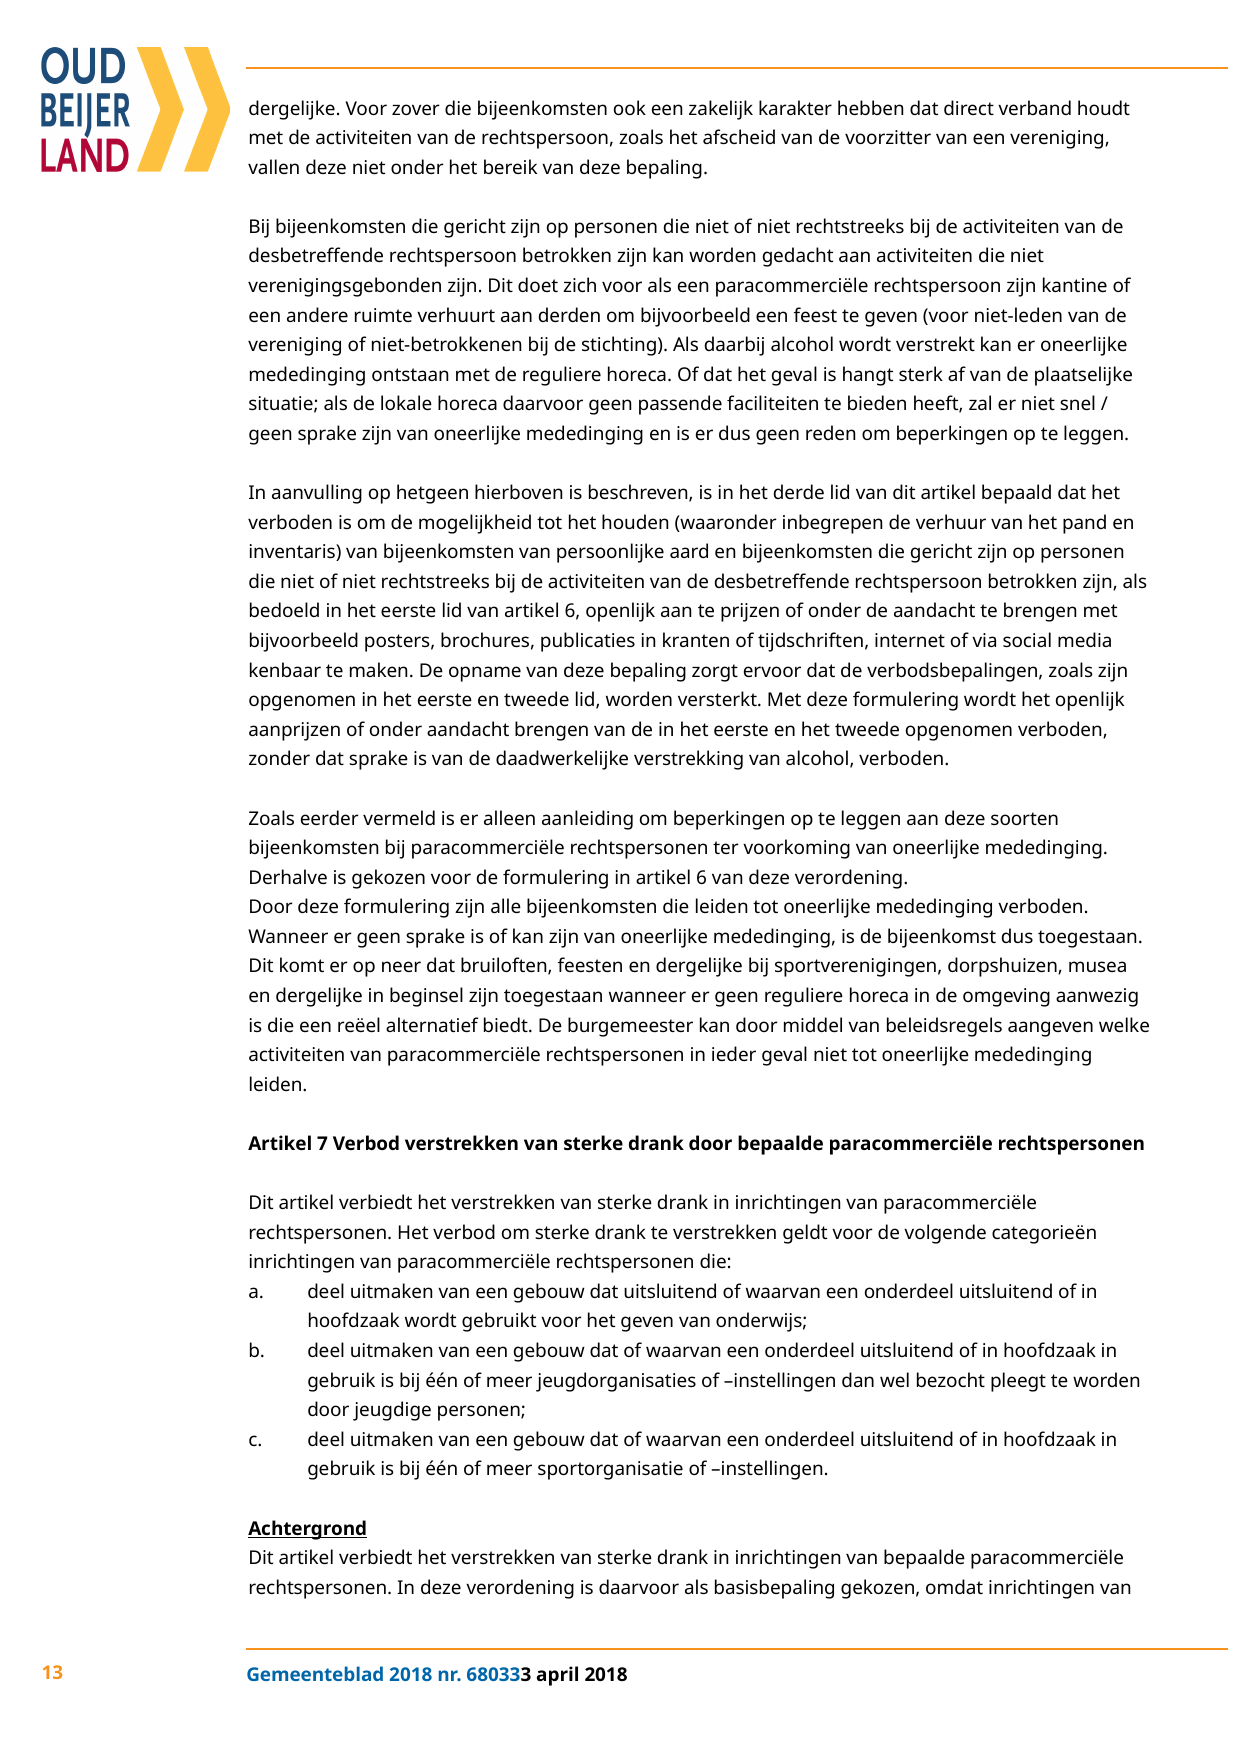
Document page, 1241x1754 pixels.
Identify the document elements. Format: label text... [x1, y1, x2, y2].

list deel uitmaken van een gebouw dat of waarvan een onderdeel uitsluitend of in hoofdzaak in gebruik is bij één of meer jeugdorganisaties of –instellingen dan wel bezocht pleegt te worden door jeugdige personen; [248, 1337, 1152, 1422]
text Bij bijeenkomsten die gericht zijn op personen die niet of niet rechtstreeks bij de activiteiten van de desbetreffende rechtspersoon betrokken zijn kan worden gedacht aan activiteiten die niet verenigingsgebonden zijn. Dit doet zich voor als een paracommerciële rechtspersoon zijn kantine of een andere ruimte verhuurt aan derden om bijvoorbeeld een feest te geven (voor niet-leden van de vereniging of niet-betrokkenen bij de stichting). Als daarbij alcohol wordt verstrekt kan er oneerlijke mededinging ontstaan met de reguliere horeca. Of dat het geval is hangt sterk af van de plaatselijke situatie; als de lokale horeca daarvoor geen passende faciliteiten te bieden heeft, zal er niet snel / geen sprake zijn van oneerlijke mededinging en is er dus geen reden om beperkingen op te leggen. [248, 213, 1152, 446]
picture [41, 47, 231, 172]
text Artikel 7 Verbod verstrekken van sterke drank door bepaalde paracommerciële rechtspersonen [248, 1130, 1152, 1156]
text Zoals eerder vermeld is er alleen aanleiding om beperkingen op te leggen aan deze soorten bijeenkomsten bij paracommerciële rechtspersonen ter voorkoming van oneerlijke mededinging. Derhalve is gekozen voor de formulering in artikel 6 van deze verordening. [248, 805, 1152, 890]
list deel uitmaken van een gebouw dat of waarvan een onderdeel uitsluitend of in hoofdzaak in gebruik is bij één of meer sportorganisatie of –instellingen. [248, 1426, 1152, 1481]
text In aanvulling op hetgeen hierboven is beschreven, is in het derde lid van dit artikel bepaald dat het verboden is om de mogelijkheid tot het houden (waaronder inbegrepen de verhuur van het pand en inventaris) van bijeenkomsten van persoonlijke aard en bijeenkomsten die gericht zijn op personen die niet of niet rechtstreeks bij de activiteiten van de desbetreffende rechtspersoon betrokken zijn, als bedoeld in het eerste lid van artikel 6, openlijk aan te prijzen of onder de aandacht te brengen met bijvoorbeeld posters, brochures, publicaties in kranten of tijdschriften, internet of via social media kenbaar te maken. De opname van deze bepaling zorgt ervoor dat de verbodsbepalingen, zoals zijn opgenomen in het eerste en tweede lid, worden versterkt. Met deze formulering wordt het openlijk aanprijzen of onder aandacht brengen van de in het eerste en het tweede opgenomen verboden, zonder dat sprake is van de daadwerkelijke verstrekking van alcohol, verboden. [248, 479, 1152, 771]
text Dit artikel verbiedt het verstrekken van sterke drank in inrichtingen van bepaalde paracommerciële rechtspersonen. In deze verordening is daarvoor als basisbepaling gekozen, omdat inrichtingen van [248, 1544, 1152, 1600]
text Door deze formulering zijn alle bijeenkomsten die leiden tot oneerlijke mededinging verboden. Wanneer er geen sprake is of kan zijn van oneerlijke mededinging, is de bijeenkomst dus toegestaan. Dit komt er op neer dat bruiloften, feesten en dergelijke bij sportverenigingen, dorpshuizen, musea en dergelijke in beginsel zijn toegestaan wanneer er geen reguliere horeca in de omgeving aanwezig is die een reëel alternatief biedt. De burgemeester kan door middel van beleidsregels aangeven welke activiteiten van paracommerciële rechtspersonen in ieder geval niet tot oneerlijke mededinging leiden. [248, 893, 1152, 1097]
text Achtergrond [248, 1515, 1152, 1541]
list deel uitmaken van een gebouw dat uitsluitend of waarvan een onderdeel uitsluitend of in hoofdzaak wordt gebruikt voor het geven van onderwijs; [248, 1278, 1152, 1333]
text dergelijke. Voor zover die bijeenkomsten ook een zakelijk karakter hebben dat direct verband houdt met de activiteiten van de rechtspersoon, zoals het afscheid van de voorzitter van een vereniging, vallen deze niet onder het bereik van deze bepaling. [248, 95, 1152, 180]
text Dit artikel verbiedt het verstrekken van sterke drank in inrichtingen van paracommerciële rechtspersonen. Het verbod om sterke drank te verstrekken geldt voor de volgende categorieën inrichtingen van paracommerciële rechtspersonen die: [248, 1189, 1152, 1274]
